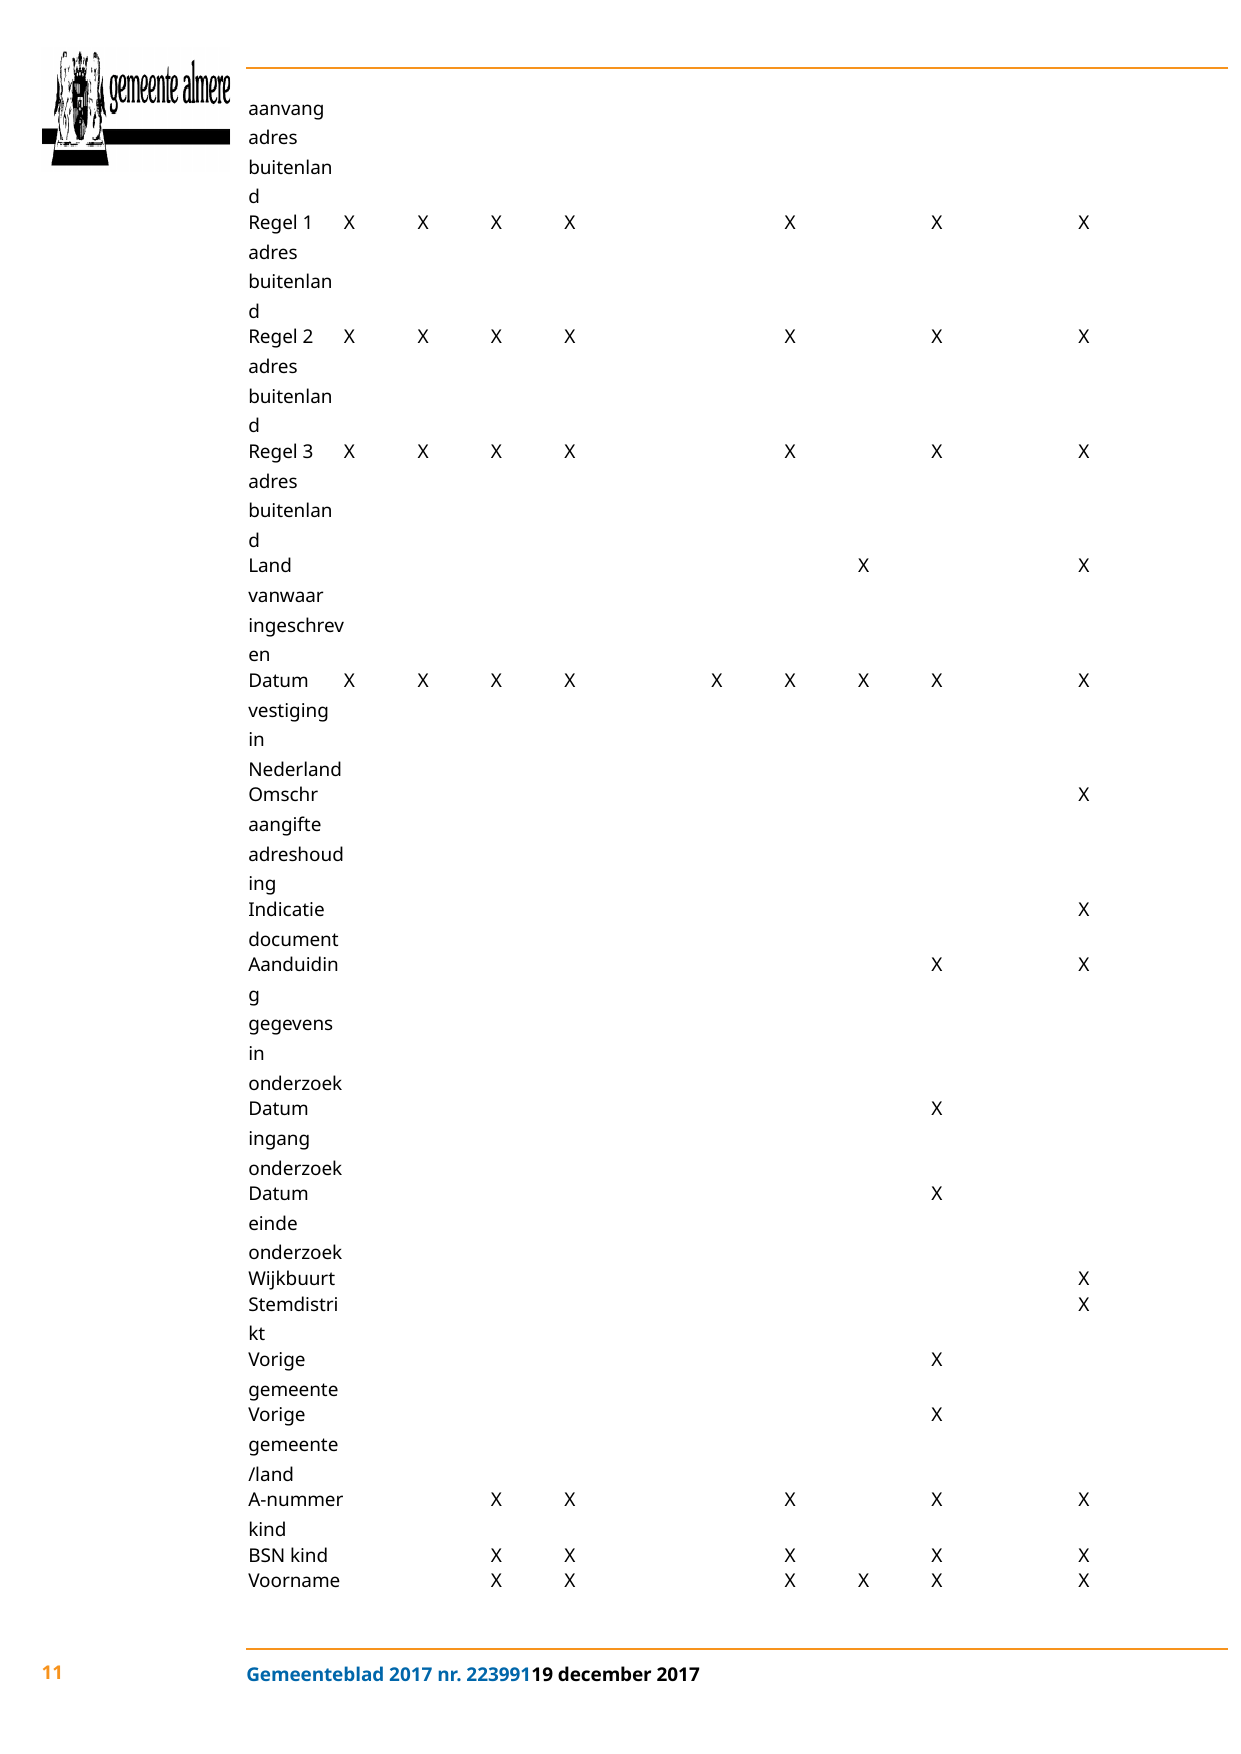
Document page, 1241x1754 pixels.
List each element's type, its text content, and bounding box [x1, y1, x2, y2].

table_cell [1005, 1265, 1078, 1291]
table_cell [711, 1542, 784, 1568]
table_cell [417, 1568, 491, 1593]
table_cell X [931, 1096, 1005, 1180]
table_cell [711, 95, 784, 209]
table_cell Vorige gemeente [248, 1346, 344, 1402]
table_cell [491, 1180, 564, 1265]
table_cell Aanduiding gegevens in onderzoek [248, 951, 344, 1096]
table_cell [711, 1291, 784, 1346]
table_cell [344, 1402, 417, 1487]
table_cell [344, 1487, 417, 1542]
table_cell [1005, 896, 1078, 951]
table_cell X [1078, 1487, 1152, 1542]
table_cell [638, 1346, 711, 1402]
table_cell [858, 1402, 931, 1487]
table_cell [491, 782, 564, 896]
table_cell [564, 896, 637, 951]
table_cell Regel 2 adres buitenland [248, 324, 344, 438]
table_cell [344, 782, 417, 896]
table_cell [417, 1265, 491, 1291]
table_cell [858, 951, 931, 1096]
table_cell Wijkbuurt [248, 1265, 344, 1291]
table_cell [1078, 95, 1152, 209]
table_cell [784, 896, 858, 951]
table_cell [344, 1568, 417, 1593]
table_cell X [931, 667, 1005, 782]
table_cell Regel 3 adres buitenland [248, 438, 344, 553]
table_cell [784, 782, 858, 896]
table_cell [711, 896, 784, 951]
table_cell [638, 667, 711, 782]
table_cell Land vanwaar ingeschreven [248, 553, 344, 667]
table_cell [858, 1542, 931, 1568]
table_cell X [491, 1568, 564, 1593]
table_cell [638, 1402, 711, 1487]
table_cell X [931, 1402, 1005, 1487]
table_cell [1005, 1096, 1078, 1180]
table_cell A-nummer kind [248, 1487, 344, 1542]
table_cell [1005, 1487, 1078, 1542]
table_cell [564, 1291, 637, 1346]
table_cell X [564, 1568, 637, 1593]
table_cell [564, 95, 637, 209]
table_cell [417, 1096, 491, 1180]
table_cell [1005, 782, 1078, 896]
table_cell [1005, 1402, 1078, 1487]
table_cell [784, 951, 858, 1096]
table_cell [1078, 1346, 1152, 1402]
table_cell X [1078, 951, 1152, 1096]
table_cell X [564, 1542, 637, 1568]
table_cell X [1078, 1542, 1152, 1568]
table_cell X [858, 553, 931, 667]
table_cell [1078, 1402, 1152, 1487]
table_cell X [1078, 667, 1152, 782]
table_cell [638, 1568, 711, 1593]
table_cell [858, 1265, 931, 1291]
table_cell [344, 1265, 417, 1291]
table_cell X [564, 324, 637, 438]
table_cell [711, 1402, 784, 1487]
table_cell [858, 1346, 931, 1402]
table_cell [931, 95, 1005, 209]
table_cell [638, 438, 711, 553]
table_cell [417, 95, 491, 209]
table_cell [711, 1096, 784, 1180]
table_cell [344, 896, 417, 951]
table_cell [1005, 553, 1078, 667]
table_cell [711, 209, 784, 324]
table_cell X [344, 667, 417, 782]
table_cell Stemdistrikt [248, 1291, 344, 1346]
table_cell BSN kind [248, 1542, 344, 1568]
table_cell [858, 324, 931, 438]
table_cell X [711, 667, 784, 782]
table_cell [1005, 951, 1078, 1096]
table_cell X [931, 1487, 1005, 1542]
table_cell Regel 1 adres buitenland [248, 209, 344, 324]
table_cell X [417, 209, 491, 324]
table_cell [1005, 209, 1078, 324]
table_cell [491, 1291, 564, 1346]
picture [41, 47, 231, 172]
table_cell [564, 951, 637, 1096]
table_cell X [564, 209, 637, 324]
table_cell X [417, 667, 491, 782]
table_cell [858, 782, 931, 896]
table_cell X [1078, 1291, 1152, 1346]
table_cell [638, 324, 711, 438]
table_cell [638, 553, 711, 667]
table_cell [1005, 1180, 1078, 1265]
table_cell [1078, 1096, 1152, 1180]
table_cell X [1078, 896, 1152, 951]
table_cell [1078, 1180, 1152, 1265]
table_cell [344, 553, 417, 667]
table_cell Voorname [248, 1568, 344, 1593]
table_cell X [491, 209, 564, 324]
table_cell [711, 1568, 784, 1593]
table_cell [711, 438, 784, 553]
table_cell X [784, 667, 858, 782]
table_cell X [931, 1346, 1005, 1402]
table_cell [638, 1265, 711, 1291]
table_cell [858, 896, 931, 951]
table_cell X [784, 209, 858, 324]
table_cell [638, 1096, 711, 1180]
table_cell [931, 782, 1005, 896]
table_cell [711, 553, 784, 667]
table_cell X [931, 1180, 1005, 1265]
table_cell [858, 1487, 931, 1542]
table_cell [638, 1542, 711, 1568]
table_cell [931, 1265, 1005, 1291]
table_cell [931, 896, 1005, 951]
table_cell [858, 209, 931, 324]
table_cell X [417, 438, 491, 553]
table_cell [417, 1180, 491, 1265]
table_cell X [1078, 1265, 1152, 1291]
table_cell [491, 95, 564, 209]
table_cell [491, 1096, 564, 1180]
table_cell [491, 896, 564, 951]
table_cell [344, 951, 417, 1096]
table_cell [711, 782, 784, 896]
table_cell X [491, 438, 564, 553]
table_cell Omschr aangifte adreshouding [248, 782, 344, 896]
table_cell [858, 1180, 931, 1265]
table_cell [711, 1180, 784, 1265]
table_cell [711, 1487, 784, 1542]
table_cell [564, 1180, 637, 1265]
table_cell [417, 951, 491, 1096]
table_cell [1005, 438, 1078, 553]
table_cell [638, 896, 711, 951]
table_cell aanvang adres buitenland [248, 95, 344, 209]
table_cell X [858, 1568, 931, 1593]
table_cell [1005, 667, 1078, 782]
table_cell [344, 1096, 417, 1180]
table_cell [858, 1096, 931, 1180]
table_cell X [1078, 324, 1152, 438]
table_cell [1005, 1542, 1078, 1568]
table_cell X [1078, 553, 1152, 667]
table_cell [638, 95, 711, 209]
table_cell X [1078, 209, 1152, 324]
table_cell [784, 1096, 858, 1180]
table_cell X [344, 438, 417, 553]
table_cell [784, 1291, 858, 1346]
table_cell [931, 1291, 1005, 1346]
table_cell [858, 95, 931, 209]
table_cell [417, 1346, 491, 1402]
table_cell X [491, 1487, 564, 1542]
table_cell X [931, 951, 1005, 1096]
table_cell [564, 1402, 637, 1487]
table_cell X [784, 438, 858, 553]
table_cell Vorige gemeente/land [248, 1402, 344, 1487]
table_cell [638, 951, 711, 1096]
table_cell [491, 1402, 564, 1487]
table_cell [344, 1542, 417, 1568]
table_cell [784, 553, 858, 667]
table_cell [1005, 1568, 1078, 1593]
table_cell [1005, 324, 1078, 438]
table_cell X [417, 324, 491, 438]
table_cell Datum ingang onderzoek [248, 1096, 344, 1180]
table_cell [931, 553, 1005, 667]
table_cell [344, 1291, 417, 1346]
table_cell [417, 1487, 491, 1542]
table_cell Datum vestiging in Nederland [248, 667, 344, 782]
table_cell [417, 1402, 491, 1487]
table_cell X [344, 209, 417, 324]
table_cell X [491, 1542, 564, 1568]
table_cell [784, 1180, 858, 1265]
table_cell [491, 951, 564, 1096]
table_cell [417, 553, 491, 667]
table_cell [784, 1346, 858, 1402]
table_cell Indicatie document [248, 896, 344, 951]
table_cell X [564, 1487, 637, 1542]
table_cell [564, 1265, 637, 1291]
table_cell [564, 782, 637, 896]
table_cell [784, 95, 858, 209]
table_cell [564, 1096, 637, 1180]
table_cell [638, 1487, 711, 1542]
table_cell [344, 1346, 417, 1402]
table_cell [417, 1291, 491, 1346]
table_cell X [564, 438, 637, 553]
table_cell [858, 1291, 931, 1346]
table_cell [1005, 1346, 1078, 1402]
table_cell X [784, 1542, 858, 1568]
table_cell [1005, 95, 1078, 209]
table_cell [344, 1180, 417, 1265]
table_cell X [344, 324, 417, 438]
table_cell X [931, 324, 1005, 438]
table_cell [711, 951, 784, 1096]
table_cell [491, 1346, 564, 1402]
table_cell X [931, 209, 1005, 324]
table_cell [711, 324, 784, 438]
table_cell X [784, 1568, 858, 1593]
table_cell [784, 1265, 858, 1291]
table_cell X [784, 1487, 858, 1542]
table_cell [564, 1346, 637, 1402]
table_cell X [1078, 438, 1152, 553]
table_cell [1005, 1291, 1078, 1346]
table_cell [491, 553, 564, 667]
table_cell X [931, 438, 1005, 553]
table_cell X [1078, 1568, 1152, 1593]
table_cell [564, 553, 637, 667]
table_cell [711, 1265, 784, 1291]
table_cell [638, 782, 711, 896]
table_cell X [931, 1568, 1005, 1593]
table_cell [711, 1346, 784, 1402]
table_cell [344, 95, 417, 209]
table_cell X [491, 324, 564, 438]
table_cell [417, 782, 491, 896]
table_cell Datum einde onderzoek [248, 1180, 344, 1265]
table_cell X [491, 667, 564, 782]
table_cell [858, 438, 931, 553]
table_cell [638, 209, 711, 324]
table_cell [638, 1291, 711, 1346]
table_cell [784, 1402, 858, 1487]
table_cell X [858, 667, 931, 782]
table_cell X [1078, 782, 1152, 896]
table_cell [417, 896, 491, 951]
table_cell X [784, 324, 858, 438]
table_cell X [931, 1542, 1005, 1568]
table_cell X [564, 667, 637, 782]
table_cell [638, 1180, 711, 1265]
table_cell [491, 1265, 564, 1291]
table_cell [417, 1542, 491, 1568]
